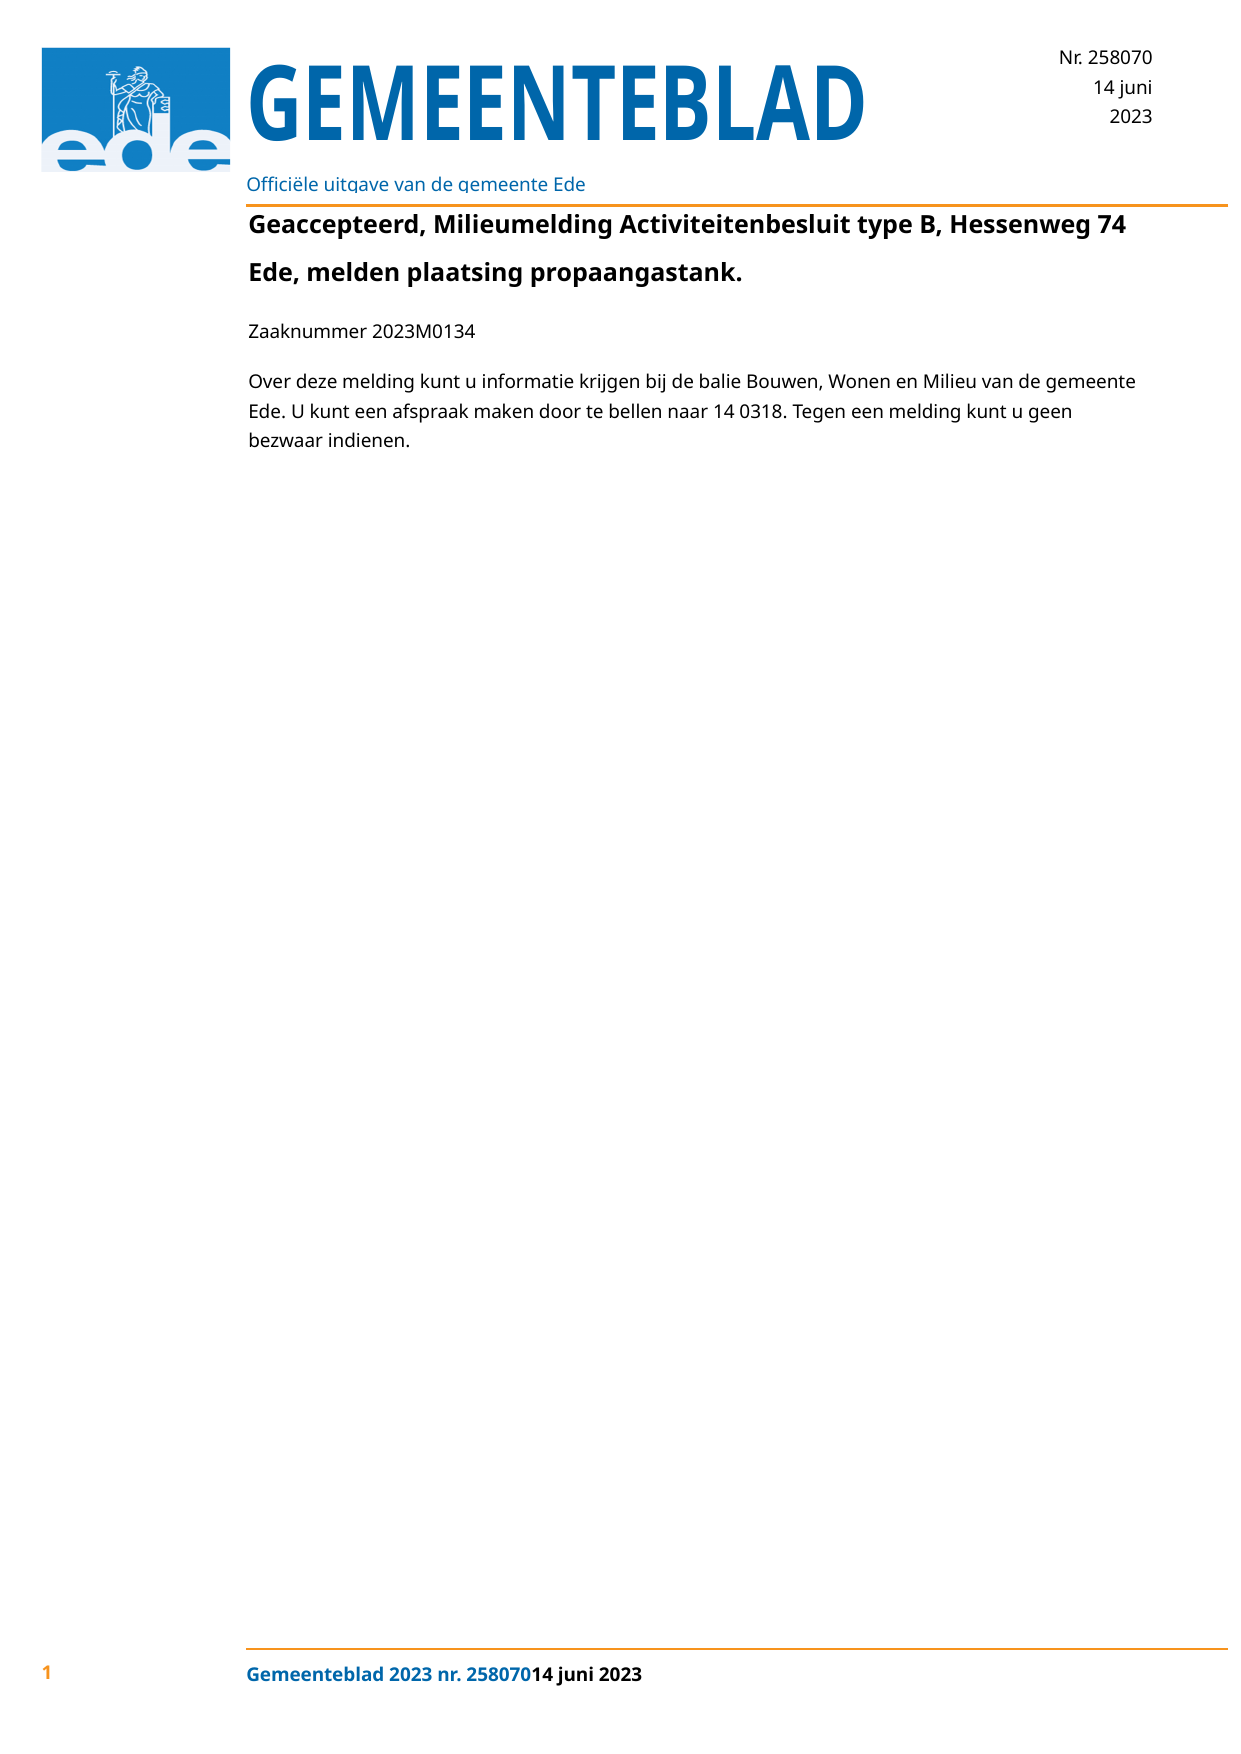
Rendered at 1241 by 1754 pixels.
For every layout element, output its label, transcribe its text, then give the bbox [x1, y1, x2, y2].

text Geaccepteerd, Milieumelding Activiteitenbesluit type B, Hessenweg 74 Ede, melden plaatsing propaangastank. [248, 207, 1152, 288]
picture [41, 47, 231, 172]
text Zaaknummer 2023M0134 [248, 318, 1152, 344]
text Over deze melding kunt u informatie krijgen bij de balie Bouwen, Wonen en Milieu van de gemeente Ede. U kunt een afspraak maken door te bellen naar 14 0318. Tegen een melding kunt u geen bezwaar indienen. [248, 368, 1152, 453]
